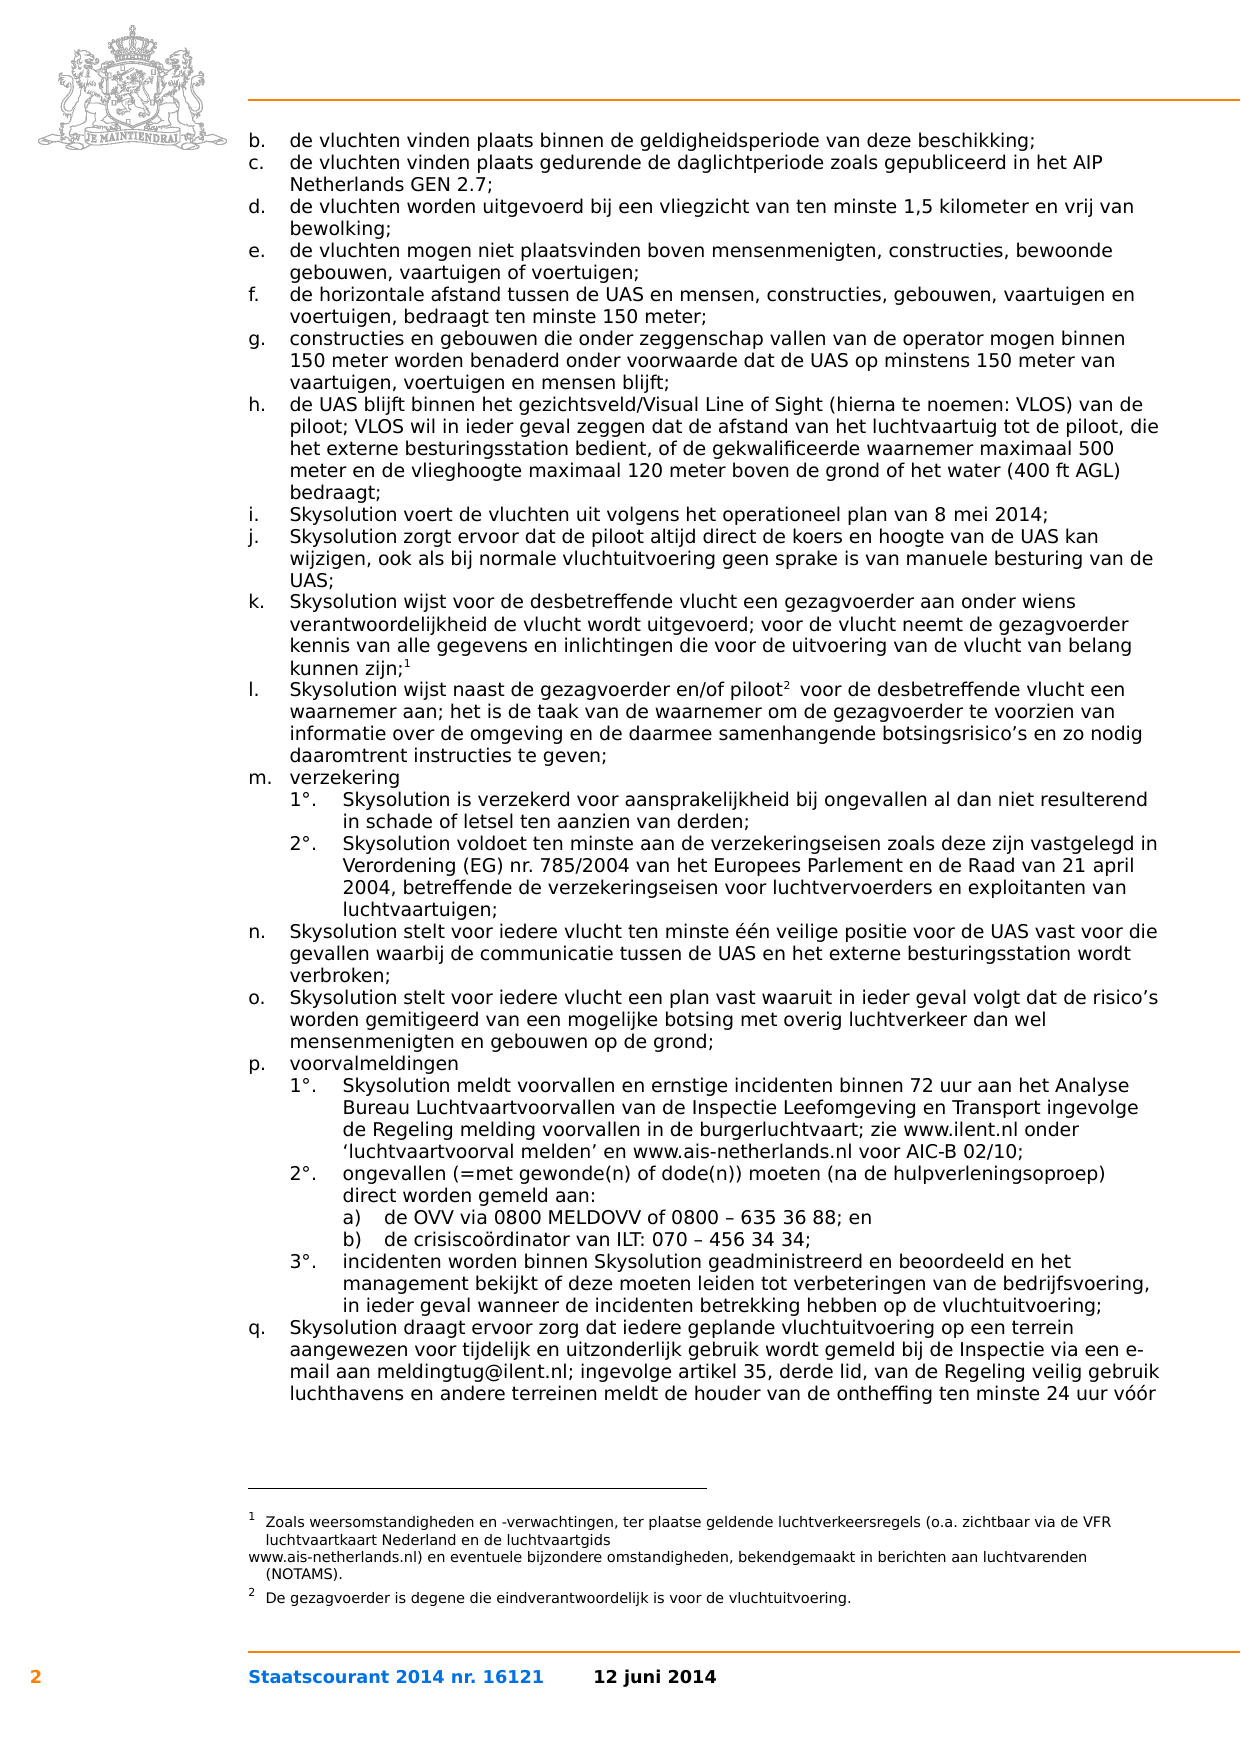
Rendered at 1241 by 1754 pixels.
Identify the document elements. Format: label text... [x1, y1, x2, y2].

text j. Skysolution zorgt ervoor dat de piloot altijd direct de koers en hoogte van de UAS kan wijzigen, ook als bij normale vluchtuitvoering geen sprake is van manuele besturing van de UAS; [248, 526, 1163, 591]
text h. de UAS blijft binnen het gezichtsveld/Visual Line of Sight (hierna te noemen: VLOS) van de piloot; VLOS wil in ieder geval zeggen dat de afstand van het luchtvaartuig tot de piloot, die het externe besturingsstation bedient, of de gekwalificeerde waarnemer maximaal 500 meter en de vlieghoogte maximaal 120 meter boven de grond of het water (400 ft AGL) bedraagt; [248, 394, 1163, 503]
text b. de vluchten vinden plaats binnen de geldigheidsperiode van deze beschikking; [248, 130, 1163, 152]
text f. de horizontale afstand tussen de UAS en mensen, constructies, gebouwen, vaartuigen en voertuigen, bedraagt ten minste 150 meter; [248, 284, 1163, 328]
text i. Skysolution voert de vluchten uit volgens het operationeel plan van 8 mei 2014; [248, 503, 1163, 526]
text n. Skysolution stelt voor iedere vlucht ten minste één veilige positie voor de UAS vast voor die gevallen waarbij de communicatie tussen de UAS en het externe besturingsstation wordt verbroken; [248, 921, 1163, 987]
text Zoals weersomstandigheden en -verwachtingen, ter plaatse geldende luchtverkeersregels (o.a. zichtbaar via de VFR luchtvaartkaart Nederland en de luchtvaartgids [248, 1510, 1163, 1549]
text p. voorvalmeldingen [248, 1053, 1163, 1075]
text 1°. Skysolution meldt voorvallen en ernstige incidenten binnen 72 uur aan het Analyse Bureau Luchtvaartvoorvallen van de Inspectie Leefomgeving en Transport ingevolge de Regeling melding voorvallen in de burgerluchtvaart; zie www.ilent.nl onder ‘luchtvaartvoorval melden’ en www.ais-netherlands.nl voor AIC-B 02/10; [289, 1075, 1163, 1163]
text g. constructies en gebouwen die onder zeggenschap vallen van de operator mogen binnen 150 meter worden benaderd onder voorwaarde dat de UAS op minstens 150 meter van vaartuigen, voertuigen en mensen blijft; [248, 328, 1163, 394]
text m. verzekering [248, 767, 1163, 789]
text 2°. ongevallen (=met gewonde(n) of dode(n)) moeten (na de hulpverleningsoproep) direct worden gemeld aan: [289, 1163, 1163, 1207]
picture [38, 25, 227, 150]
text De gezagvoerder is degene die eindverantwoordelijk is voor de vluchtuitvoering. [248, 1586, 1163, 1608]
text o. Skysolution stelt voor iedere vlucht een plan vast waaruit in ieder geval volgt dat de risico’s worden gemitigeerd van een mogelijke botsing met overig luchtverkeer dan wel mensenmenigten en gebouwen op de grond; [248, 987, 1163, 1053]
text 3°. incidenten worden binnen Skysolution geadministreerd en beoordeeld en het management bekijkt of deze moeten leiden tot verbeteringen van de bedrijfsvoering, in ieder geval wanneer de incidenten betrekking hebben op de vluchtuitvoering; [289, 1251, 1163, 1317]
text 2°. Skysolution voldoet ten minste aan de verzekeringseisen zoals deze zijn vastgelegd in Verordening (EG) nr. 785/2004 van het Europees Parlement en de Raad van 21 april 2004, betreffende de verzekeringseisen voor luchtvervoerders en exploitanten van luchtvaartuigen; [289, 833, 1163, 921]
text l. Skysolution wijst naast de gezagvoerder en/of piloot voor de desbetreffende vlucht een waarnemer aan; het is de taak van de waarnemer om de gezagvoerder te voorzien van informatie over de omgeving en de daarmee samenhangende botsingsrisico’s en zo nodig daaromtrent instructies te geven; [248, 679, 1163, 767]
text k. Skysolution wijst voor de desbetreffende vlucht een gezagvoerder aan onder wiens verantwoordelijkheid de vlucht wordt uitgevoerd; voor de vlucht neemt de gezagvoerder kennis van alle gegevens en inlichtingen die voor de uitvoering van de vlucht van belang kunnen zijn; [248, 591, 1163, 679]
text d. de vluchten worden uitgevoerd bij een vliegzicht van ten minste 1,5 kilometer en vrij van bewolking; [248, 196, 1163, 240]
text b) de crisiscoördinator van ILT: 070 – 456 34 34; [342, 1229, 1163, 1251]
text e. de vluchten mogen niet plaatsvinden boven mensenmenigten, constructies, bewoonde gebouwen, vaartuigen of voertuigen; [248, 240, 1163, 284]
text q. Skysolution draagt ervoor zorg dat iedere geplande vluchtuitvoering op een terrein aangewezen voor tijdelijk en uitzonderlijk gebruik wordt gemeld bij de Inspectie via een e-mail aan meldingtug@ilent.nl; ingevolge artikel 35, derde lid, van de Regeling veilig gebruik luchthavens en andere terreinen meldt de houder van de ontheffing ten minste 24 uur vóór [248, 1317, 1163, 1405]
text a) de OVV via 0800 MELDOVV of 0800 – 635 36 88; en [342, 1207, 1163, 1229]
text 1°. Skysolution is verzekerd voor aansprakelijkheid bij ongevallen al dan niet resulterend in schade of letsel ten aanzien van derden; [289, 789, 1163, 833]
text www.ais-netherlands.nl) en eventuele bijzondere omstandigheden, bekendgemaakt in berichten aan luchtvarenden (NOTAMS). [248, 1549, 1163, 1583]
text c. de vluchten vinden plaats gedurende de daglichtperiode zoals gepubliceerd in het AIP Netherlands GEN 2.7; [248, 152, 1163, 196]
